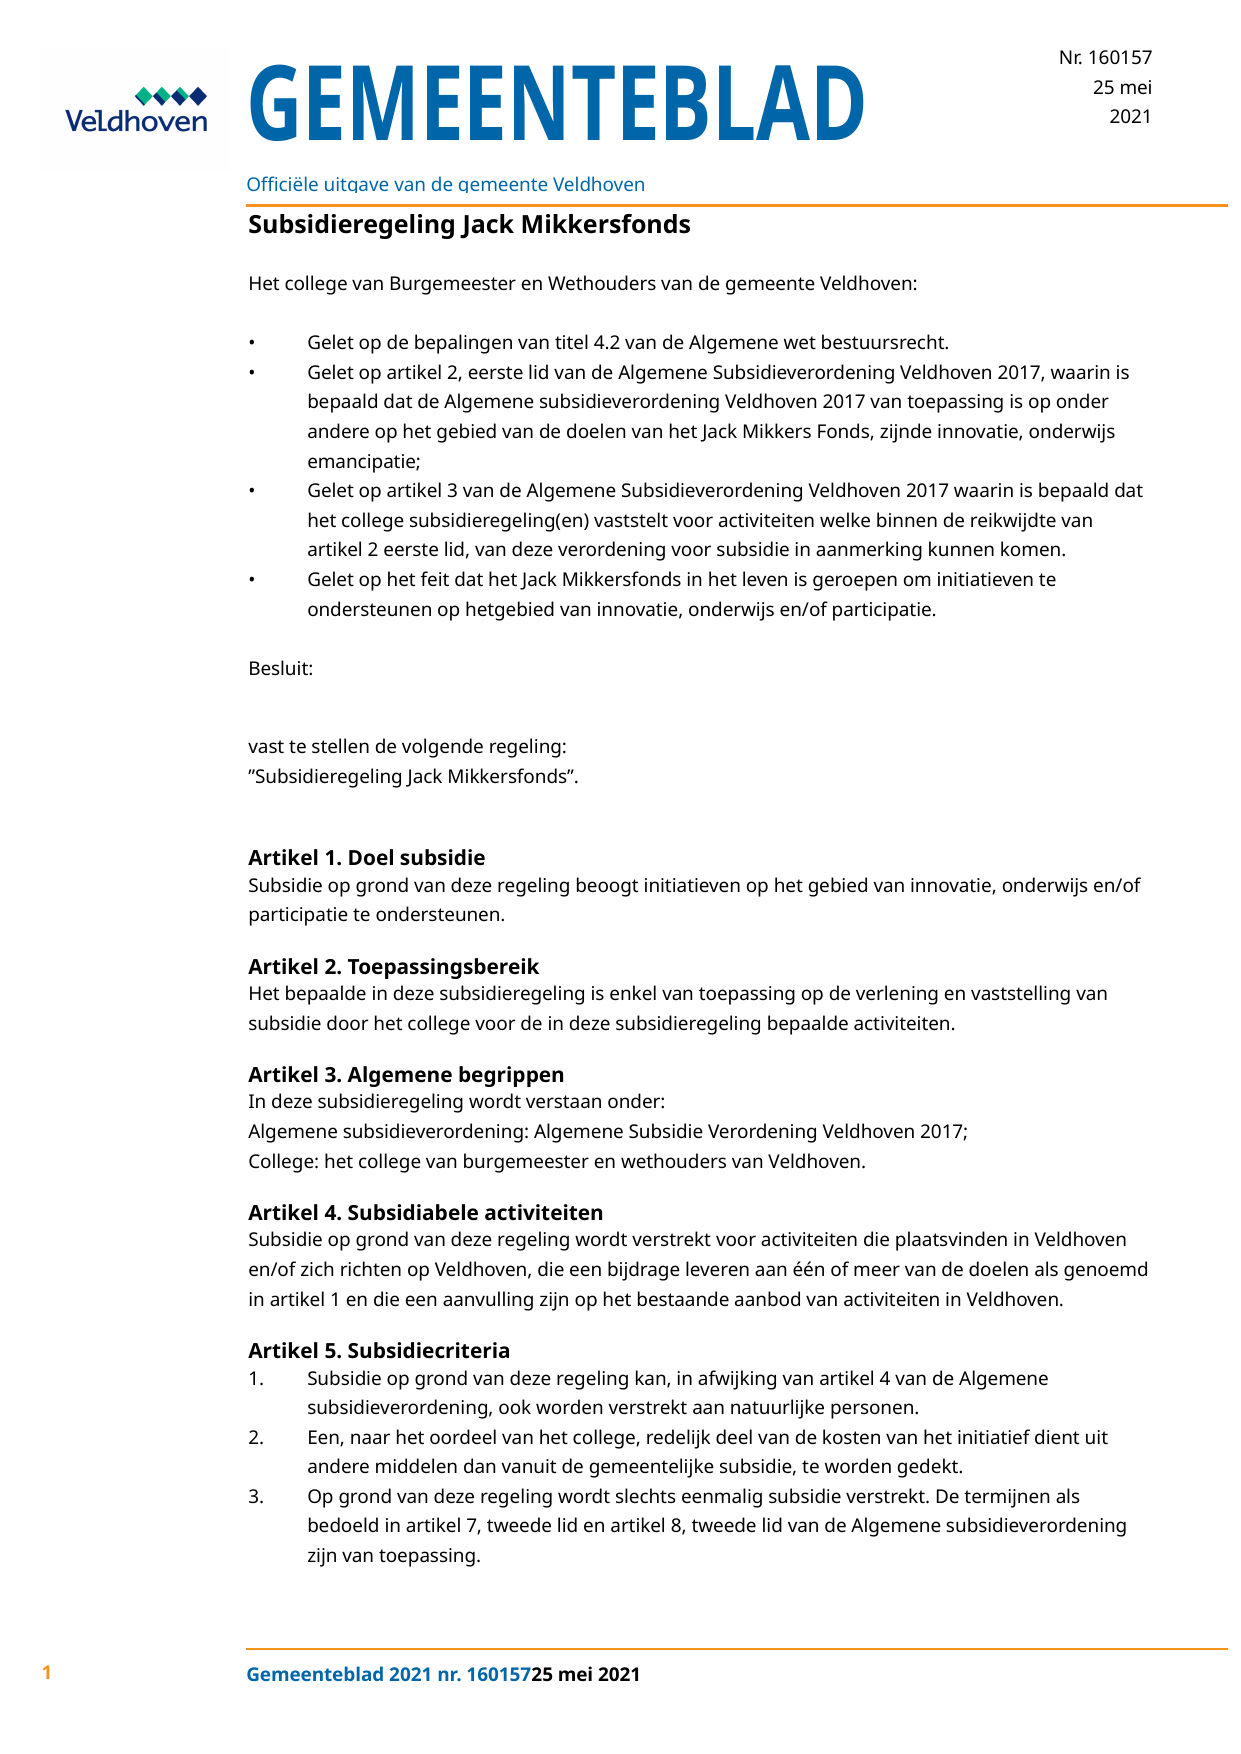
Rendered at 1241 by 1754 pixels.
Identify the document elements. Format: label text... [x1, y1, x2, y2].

text Artikel 2. Toepassingsbereik [248, 952, 1152, 980]
list Gelet op het feit dat het Jack Mikkersfonds in het leven is geroepen om initiatieven te ondersteunen op hetgebied van innovatie, onderwijs en/of participatie. [248, 566, 1152, 621]
list Subsidie op grond van deze regeling kan, in afwijking van artikel 4 van de Algemene subsidieverordening, ook worden verstrekt aan natuurlijke personen. [248, 1365, 1152, 1420]
text Artikel 1. Doel subsidie [248, 843, 1152, 872]
list Gelet op de bepalingen van titel 4.2 van de Algemene wet bestuursrecht. [248, 329, 1152, 355]
list Gelet op artikel 3 van de Algemene Subsidieverordening Veldhoven 2017 waarin is bepaald dat het college subsidieregeling(en) vaststelt voor activiteiten welke binnen de reikwijdte van artikel 2 eerste lid, van deze verordening voor subsidie in aanmerking kunnen komen. [248, 477, 1152, 562]
text College: het college van burgemeester en wethouders van Veldhoven. [248, 1148, 1152, 1173]
text Algemene subsidieverordening: Algemene Subsidie Verordening Veldhoven 2017; [248, 1118, 1152, 1144]
text In deze subsidieregeling wordt verstaan onder: [248, 1089, 1152, 1114]
list Op grond van deze regeling wordt slechts eenmalig subsidie verstrekt. De termijnen als bedoeld in artikel 7, tweede lid en artikel 8, tweede lid van de Algemene subsidieverordening zijn van toepassing. [248, 1483, 1152, 1568]
list Een, naar het oordeel van het college, redelijk deel van de kosten van het initiatief dient uit andere middelen dan vanuit de gemeentelijke subsidie, te worden gedekt. [248, 1424, 1152, 1479]
text Subsidieregeling Jack Mikkersfonds [248, 207, 1152, 241]
text Artikel 5. Subsidiecriteria [248, 1336, 1152, 1365]
text vast te stellen de volgende regeling: [248, 734, 1152, 759]
text Besluit: [248, 655, 1152, 681]
list Gelet op artikel 2, eerste lid van de Algemene Subsidieverordening Veldhoven 2017, waarin is bepaald dat de Algemene subsidieverordening Veldhoven 2017 van toepassing is op onder andere op het gebied van de doelen van het Jack Mikkers Fonds, zijnde innovatie, onderwijs emancipatie; [248, 359, 1152, 473]
text Artikel 3. Algemene begrippen [248, 1060, 1152, 1089]
text ”Subsidieregeling Jack Mikkersfonds”. [248, 763, 1152, 789]
text Het college van Burgemeester en Wethouders van de gemeente Veldhoven: [248, 270, 1152, 296]
text Het bepaalde in deze subsidieregeling is enkel van toepassing op de verlening en vaststelling van subsidie door het college voor de in deze subsidieregeling bepaalde activiteiten. [248, 980, 1152, 1036]
text Artikel 4. Subsidiabele activiteiten [248, 1198, 1152, 1227]
picture [41, 47, 231, 172]
text Subsidie op grond van deze regeling wordt verstrekt voor activiteiten die plaatsvinden in Veldhoven en/of zich richten op Veldhoven, die een bijdrage leveren aan één of meer van de doelen als genoemd in artikel 1 en die een aanvulling zijn op het bestaande aanbod van activiteiten in Veldhoven. [248, 1227, 1152, 1312]
text Subsidie op grond van deze regeling beoogt initiatieven op het gebied van innovatie, onderwijs en/of participatie te ondersteunen. [248, 872, 1152, 927]
